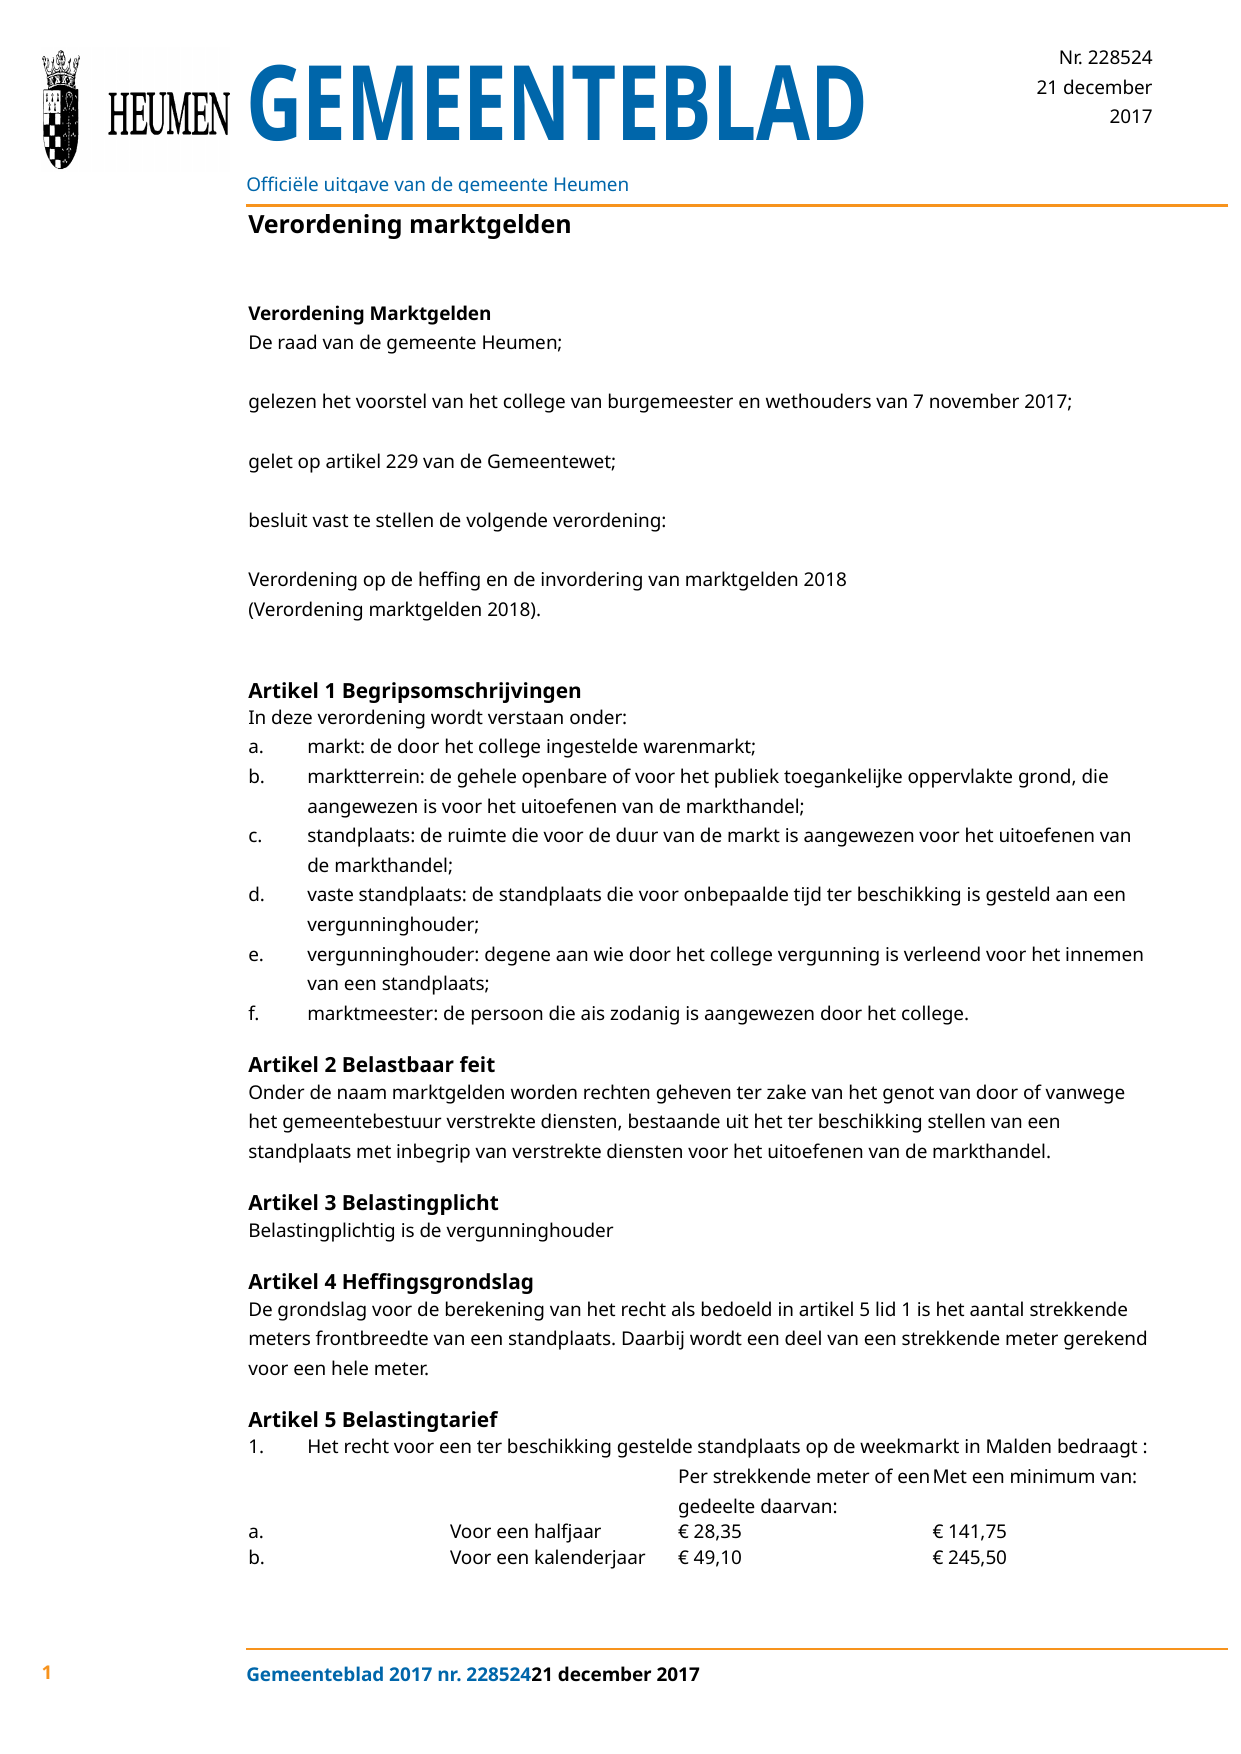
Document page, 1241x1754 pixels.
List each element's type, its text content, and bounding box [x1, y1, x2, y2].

table_header [450, 1464, 678, 1519]
table_cell a. [248, 1519, 450, 1544]
list markt: de door het college ingestelde warenmarkt; [248, 734, 1152, 759]
text Verordening op de heffing en de invordering van marktgelden 2018 [248, 566, 1152, 592]
list vaste standplaats: de standplaats die voor onbepaalde tijd ter beschikking is gesteld aan een vergunninghouder; [248, 882, 1152, 937]
table_cell € 141,75 [932, 1519, 1152, 1544]
list vergunninghouder: degene aan wie door het college vergunning is verleend voor het innemen van een standplaats; [248, 941, 1152, 996]
table_header Per strekkende meter of een gedeelte daarvan: [678, 1464, 932, 1519]
text In deze verordening wordt verstaan onder: [248, 704, 1152, 730]
table_cell € 28,35 [678, 1519, 932, 1544]
table_header [248, 1464, 450, 1519]
table_cell b. [248, 1545, 450, 1570]
text (Verordening marktgelden 2018). [248, 596, 1152, 621]
text Onder de naam marktgelden worden rechten geheven ter zake van het genot van door of vanwege het gemeentebestuur verstrekte diensten, bestaande uit het ter beschikking stellen van een standplaats met inbegrip van verstrekte diensten voor het uitoefenen van de markthandel. [248, 1079, 1152, 1164]
picture [41, 47, 231, 172]
text De grondslag voor de berekening van het recht als bedoeld in artikel 5 lid 1 is het aantal strekkende meters frontbreedte van een standplaats. Daarbij wordt een deel van een strekkende meter gerekend voor een hele meter. [248, 1296, 1152, 1381]
text gelet op artikel 229 van de Gemeentewet; [248, 448, 1152, 473]
text Artikel 1 Begripsomschrijvingen [248, 676, 1152, 704]
text gelezen het voorstel van het college van burgemeester en wethouders van 7 november 2017; [248, 389, 1152, 414]
table_header Met een minimum van: [932, 1464, 1152, 1519]
text Verordening marktgelden [248, 207, 1152, 241]
text Belastingplichtig is de vergunninghouder [248, 1217, 1152, 1243]
list marktterrein: de gehele openbare of voor het publiek toegankelijke oppervlakte grond, die aangewezen is voor het uitoefenen van de markthandel; [248, 763, 1152, 819]
table_cell € 49,10 [678, 1545, 932, 1570]
text De raad van de gemeente Heumen; [248, 329, 1152, 355]
list Het recht voor een ter beschikking gestelde standplaats op de weekmarkt in Malden bedraagt : [248, 1434, 1152, 1459]
table_cell € 245,50 [932, 1545, 1152, 1570]
text Artikel 4 Heffingsgrondslag [248, 1267, 1152, 1296]
text Verordening Marktgelden [248, 300, 1152, 326]
list marktmeester: de persoon die ais zodanig is aangewezen door het college. [248, 1000, 1152, 1026]
text Artikel 5 Belastingtarief [248, 1405, 1152, 1434]
text Artikel 2 Belastbaar feit [248, 1050, 1152, 1079]
text besluit vast te stellen de volgende verordening: [248, 507, 1152, 533]
table_cell Voor een halfjaar [450, 1519, 678, 1544]
text Artikel 3 Belastingplicht [248, 1188, 1152, 1217]
list standplaats: de ruimte die voor de duur van de markt is aangewezen voor het uitoefenen van de markthandel; [248, 822, 1152, 878]
table_cell Voor een kalenderjaar [450, 1545, 678, 1570]
